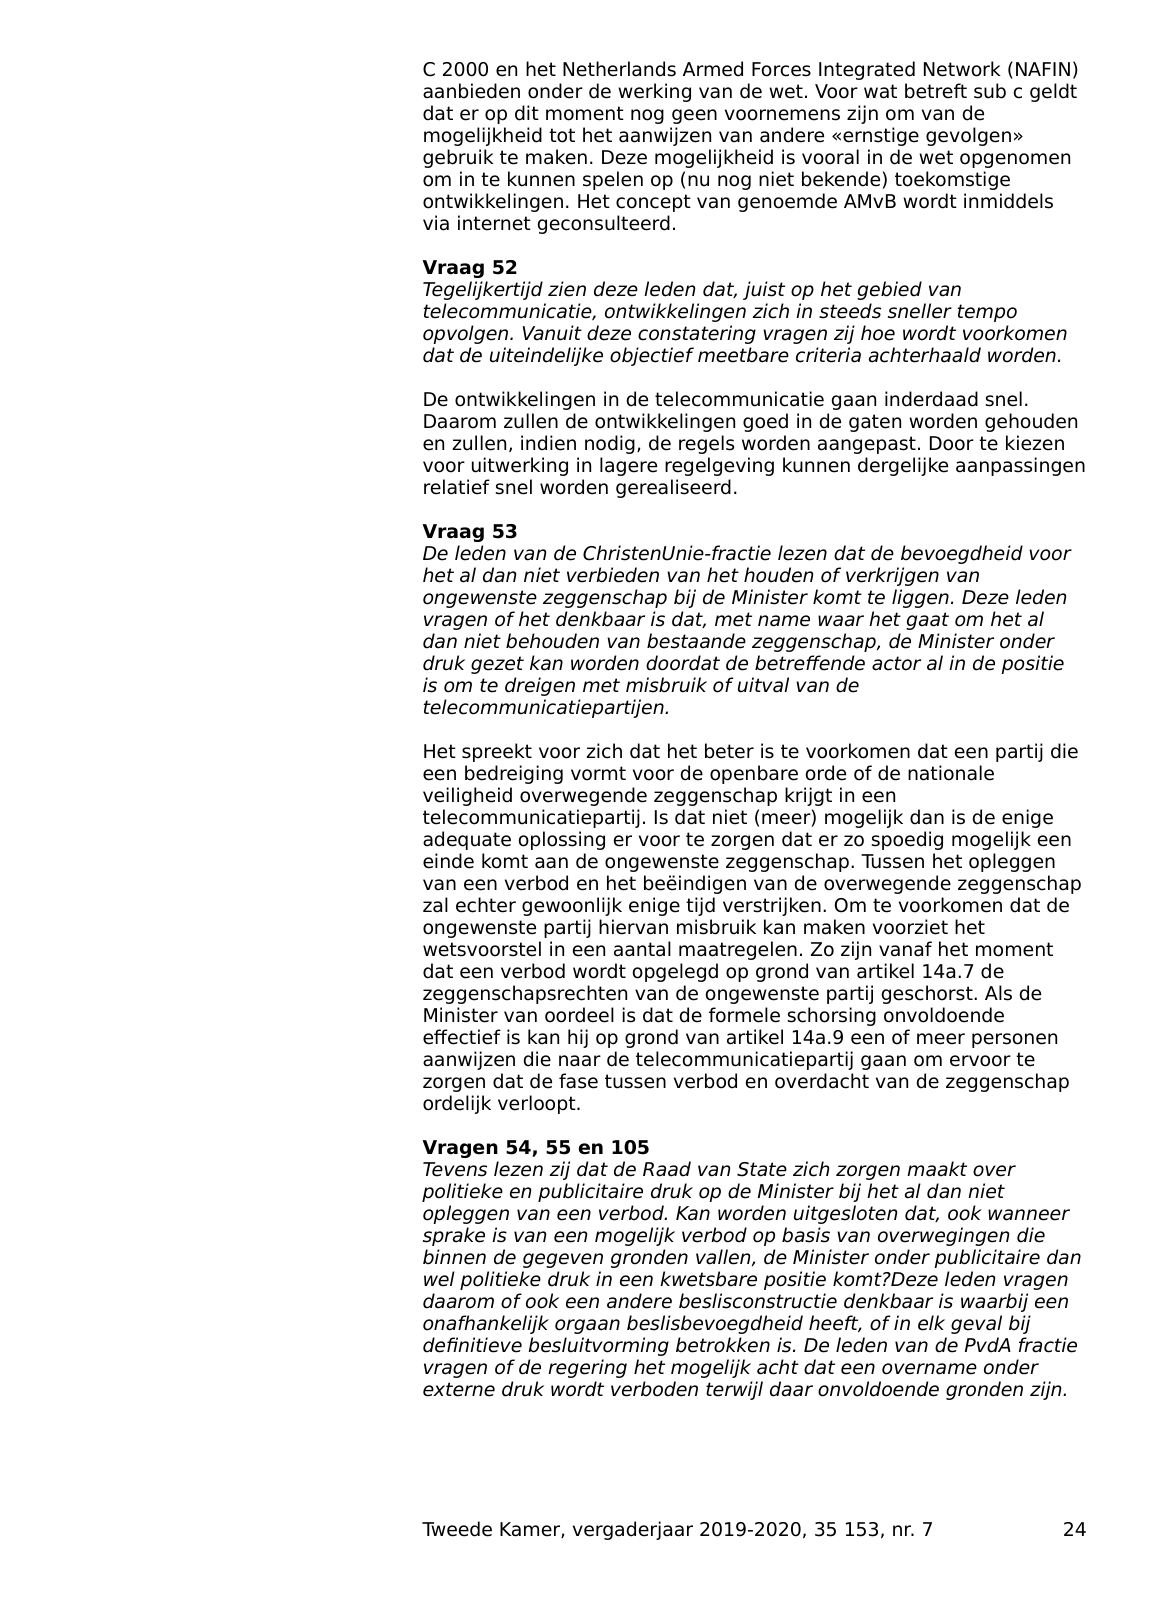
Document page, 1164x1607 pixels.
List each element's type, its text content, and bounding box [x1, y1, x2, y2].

text Het spreekt voor zich dat het beter is te voorkomen dat een partij die een bedreiging vormt voor de openbare orde of de nationale veiligheid overwegende zeggenschap krijgt in een telecommunicatiepartij. Is dat niet (meer) mogelijk dan is de enige adequate oplossing er voor te zorgen dat er zo spoedig mogelijk een einde komt aan de ongewenste zeggenschap. Tussen het opleggen van een verbod en het beëindigen van de overwegende zeggenschap zal echter gewoonlijk enige tijd verstrijken. Om te voorkomen dat de ongewenste partij hiervan misbruik kan maken voorziet het wetsvoorstel in een aantal maatregelen. Zo zijn vanaf het moment dat een verbod wordt opgelegd op grond van artikel 14a.7 de zeggenschapsrechten van de ongewenste partij geschorst. Als de Minister van oordeel is dat de formele schorsing onvoldoende effectief is kan hij op grond van artikel 14a.9 een of meer personen aanwijzen die naar de telecommunicatiepartij gaan om ervoor te zorgen dat de fase tussen verbod en overdacht van de zeggenschap ordelijk verloopt. [422, 741, 1087, 1115]
text Vragen 54, 55 en 105 [422, 1137, 1087, 1159]
text C 2000 en het Netherlands Armed Forces Integrated Network (NAFIN) aanbieden onder de werking van de wet. Voor wat betreft sub c geldt dat er op dit moment nog geen voornemens zijn om van de mogelijkheid tot het aanwijzen van andere «ernstige gevolgen» gebruik te maken. Deze mogelijkheid is vooral in de wet opgenomen om in te kunnen spelen op (nu nog niet bekende) toekomstige ontwikkelingen. Het concept van genoemde AMvB wordt inmiddels via internet geconsulteerd. [422, 59, 1087, 235]
text Vraag 53 [422, 521, 1087, 543]
text De leden van de ChristenUnie-fractie lezen dat de bevoegdheid voor het al dan niet verbieden van het houden of verkrijgen van ongewenste zeggenschap bij de Minister komt te liggen. Deze leden vragen of het denkbaar is dat, met name waar het gaat om het al dan niet behouden van bestaande zeggenschap, de Minister onder druk gezet kan worden doordat de betreffende actor al in de positie is om te dreigen met misbruik of uitval van de telecommunicatiepartijen. [422, 543, 1087, 719]
text Tevens lezen zij dat de Raad van State zich zorgen maakt over politieke en publicitaire druk op de Minister bij het al dan niet opleggen van een verbod. Kan worden uitgesloten dat, ook wanneer sprake is van een mogelijk verbod op basis van overwegingen die binnen de gegeven gronden vallen, de Minister onder publicitaire dan wel politieke druk in een kwetsbare positie komt?Deze leden vragen daarom of ook een andere beslisconstructie denkbaar is waarbij een onafhankelijk orgaan beslisbevoegdheid heeft, of in elk geval bij definitieve besluitvorming betrokken is. De leden van de PvdA fractie vragen of de regering het mogelijk acht dat een overname onder externe druk wordt verboden terwijl daar onvoldoende gronden zijn. [422, 1159, 1087, 1401]
text Tegelijkertijd zien deze leden dat, juist op het gebied van telecommunicatie, ontwikkelingen zich in steeds sneller tempo opvolgen. Vanuit deze constatering vragen zij hoe wordt voorkomen dat de uiteindelijke objectief meetbare criteria achterhaald worden. [422, 279, 1087, 367]
text De ontwikkelingen in de telecommunicatie gaan inderdaad snel. Daarom zullen de ontwikkelingen goed in de gaten worden gehouden en zullen, indien nodig, de regels worden aangepast. Door te kiezen voor uitwerking in lagere regelgeving kunnen dergelijke aanpassingen relatief snel worden gerealiseerd. [422, 389, 1087, 499]
text Vraag 52 [422, 257, 1087, 279]
